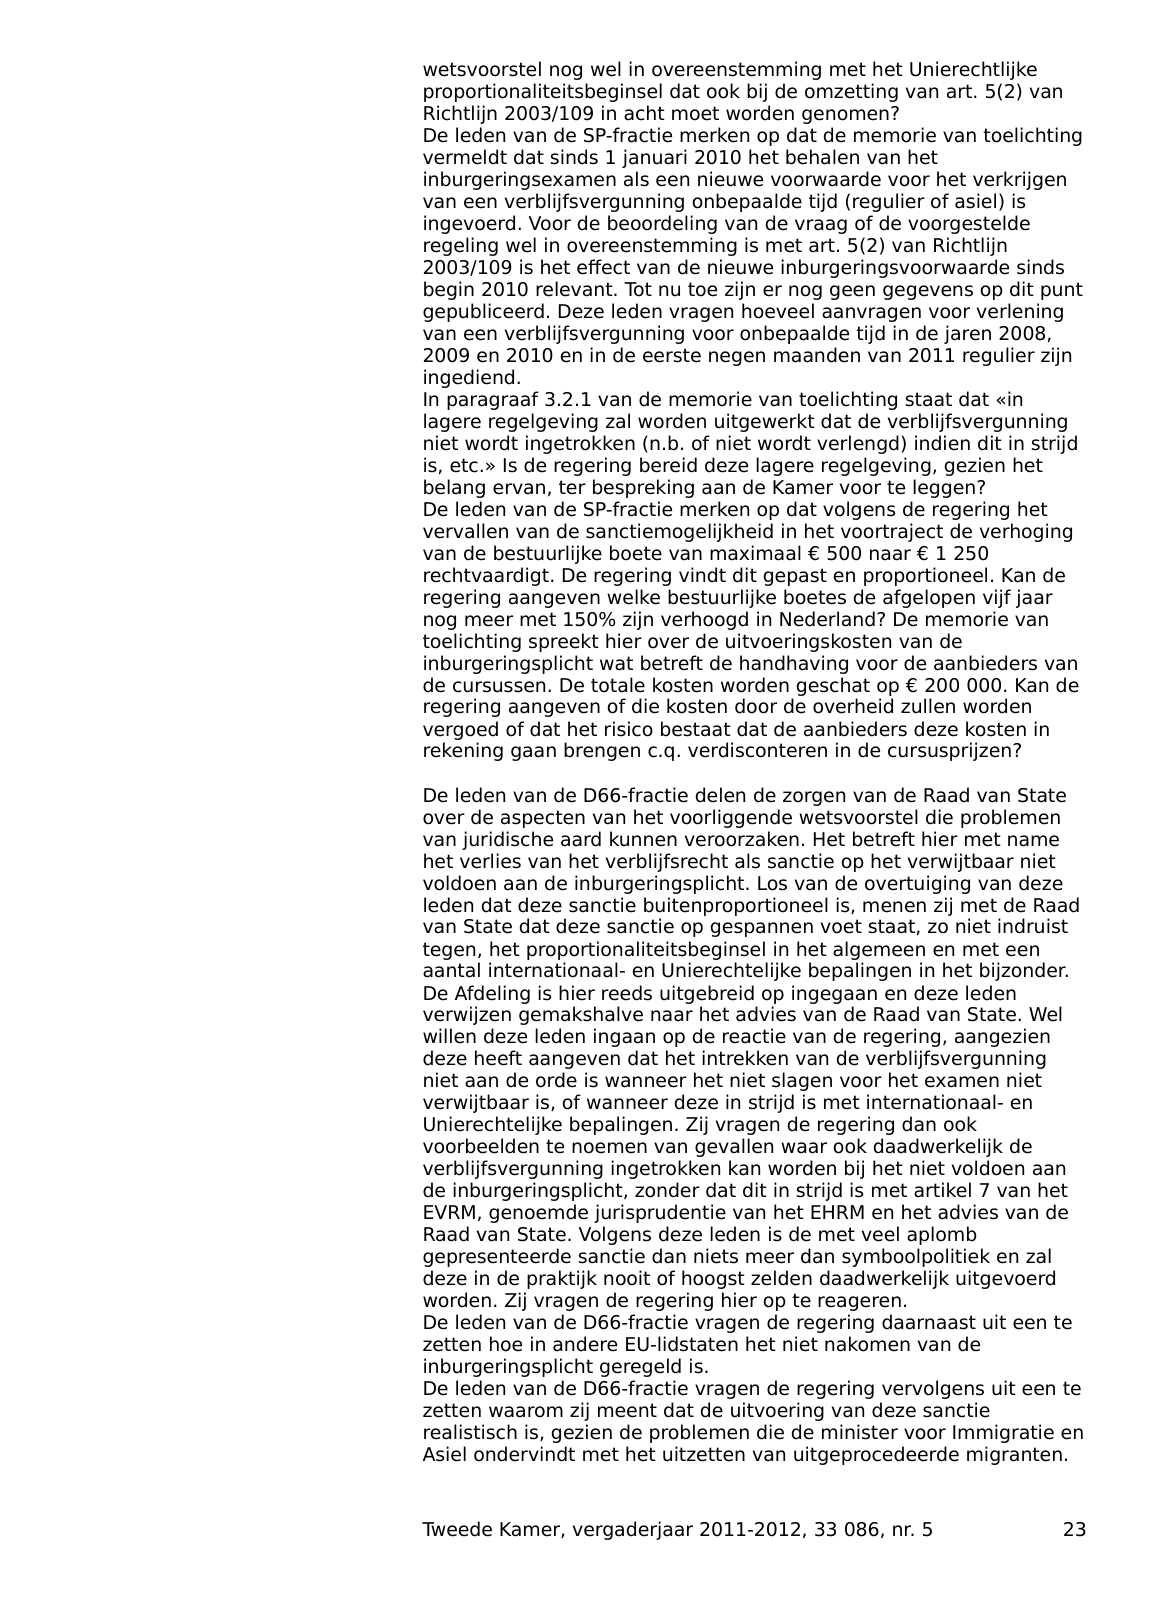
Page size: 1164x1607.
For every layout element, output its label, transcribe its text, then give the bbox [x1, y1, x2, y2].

text De leden van de SP-fractie merken op dat volgens de regering het vervallen van de sanctiemogelijkheid in het voortraject de verhoging van de bestuurlijke boete van maximaal € 500 naar € 1 250 rechtvaardigt. De regering vindt dit gepast en proportioneel. Kan de regering aangeven welke bestuurlijke boetes de afgelopen vijf jaar nog meer met 150% zijn verhoogd in Nederland? De memorie van toelichting spreekt hier over de uitvoeringskosten van de inburgeringsplicht wat betreft de handhaving voor de aanbieders van de cursussen. De totale kosten worden geschat op € 200 000. Kan de regering aangeven of die kosten door de overheid zullen worden vergoed of dat het risico bestaat dat de aanbieders deze kosten in rekening gaan brengen c.q. verdisconteren in de cursusprijzen? [422, 499, 1087, 762]
text De leden van de D66-fractie vragen de regering daarnaast uit een te zetten hoe in andere EU-lidstaten het niet nakomen van de inburgeringsplicht geregeld is. [422, 1312, 1087, 1378]
text In paragraaf 3.2.1 van de memorie van toelichting staat dat «in lagere regelgeving zal worden uitgewerkt dat de verblijfsvergunning niet wordt ingetrokken (n.b. of niet wordt verlengd) indien dit in strijd is, etc.» Is de regering bereid deze lagere regelgeving, gezien het belang ervan, ter bespreking aan de Kamer voor te leggen? [422, 389, 1087, 499]
text De leden van de D66-fractie vragen de regering vervolgens uit een te zetten waarom zij meent dat de uitvoering van deze sanctie realistisch is, gezien de problemen die de minister voor Immigratie en Asiel ondervindt met het uitzetten van uitgeprocedeerde migranten. [422, 1378, 1087, 1466]
text wetsvoorstel nog wel in overeenstemming met het Unierechtlijke proportionaliteitsbeginsel dat ook bij de omzetting van art. 5(2) van Richtlijn 2003/109 in acht moet worden genomen? [422, 59, 1087, 125]
text De leden van de SP-fractie merken op dat de memorie van toelichting vermeldt dat sinds 1 januari 2010 het behalen van het inburgeringsexamen als een nieuwe voorwaarde voor het verkrijgen van een verblijfsvergunning onbepaalde tijd (regulier of asiel) is ingevoerd. Voor de beoordeling van de vraag of de voorgestelde regeling wel in overeenstemming is met art. 5(2) van Richtlijn 2003/109 is het effect van de nieuwe inburgeringsvoorwaarde sinds begin 2010 relevant. Tot nu toe zijn er nog geen gegevens op dit punt gepubliceerd. Deze leden vragen hoeveel aanvragen voor verlening van een verblijfsvergunning voor onbepaalde tijd in de jaren 2008, 2009 en 2010 en in de eerste negen maanden van 2011 regulier zijn ingediend. [422, 125, 1087, 389]
text De leden van de D66-fractie delen de zorgen van de Raad van State over de aspecten van het voorliggende wetsvoorstel die problemen van juridische aard kunnen veroorzaken. Het betreft hier met name het verlies van het verblijfsrecht als sanctie op het verwijtbaar niet voldoen aan de inburgeringsplicht. Los van de overtuiging van deze leden dat deze sanctie buitenproportioneel is, menen zij met de Raad van State dat deze sanctie op gespannen voet staat, zo niet indruist tegen, het proportionaliteitsbeginsel in het algemeen en met een aantal internationaal- en Unierechtelijke bepalingen in het bijzonder. De Afdeling is hier reeds uitgebreid op ingegaan en deze leden verwijzen gemakshalve naar het advies van de Raad van State. Wel willen deze leden ingaan op de reactie van de regering, aangezien deze heeft aangeven dat het intrekken van de verblijfsvergunning niet aan de orde is wanneer het niet slagen voor het examen niet verwijtbaar is, of wanneer deze in strijd is met internationaal- en Unierechtelijke bepalingen. Zij vragen de regering dan ook voorbeelden te noemen van gevallen waar ook daadwerkelijk de verblijfsvergunning ingetrokken kan worden bij het niet voldoen aan de inburgeringsplicht, zonder dat dit in strijd is met artikel 7 van het EVRM, genoemde jurisprudentie van het EHRM en het advies van de Raad van State. Volgens deze leden is de met veel aplomb gepresenteerde sanctie dan niets meer dan symboolpolitiek en zal deze in de praktijk nooit of hoogst zelden daadwerkelijk uitgevoerd worden. Zij vragen de regering hier op te reageren. [422, 784, 1087, 1312]
